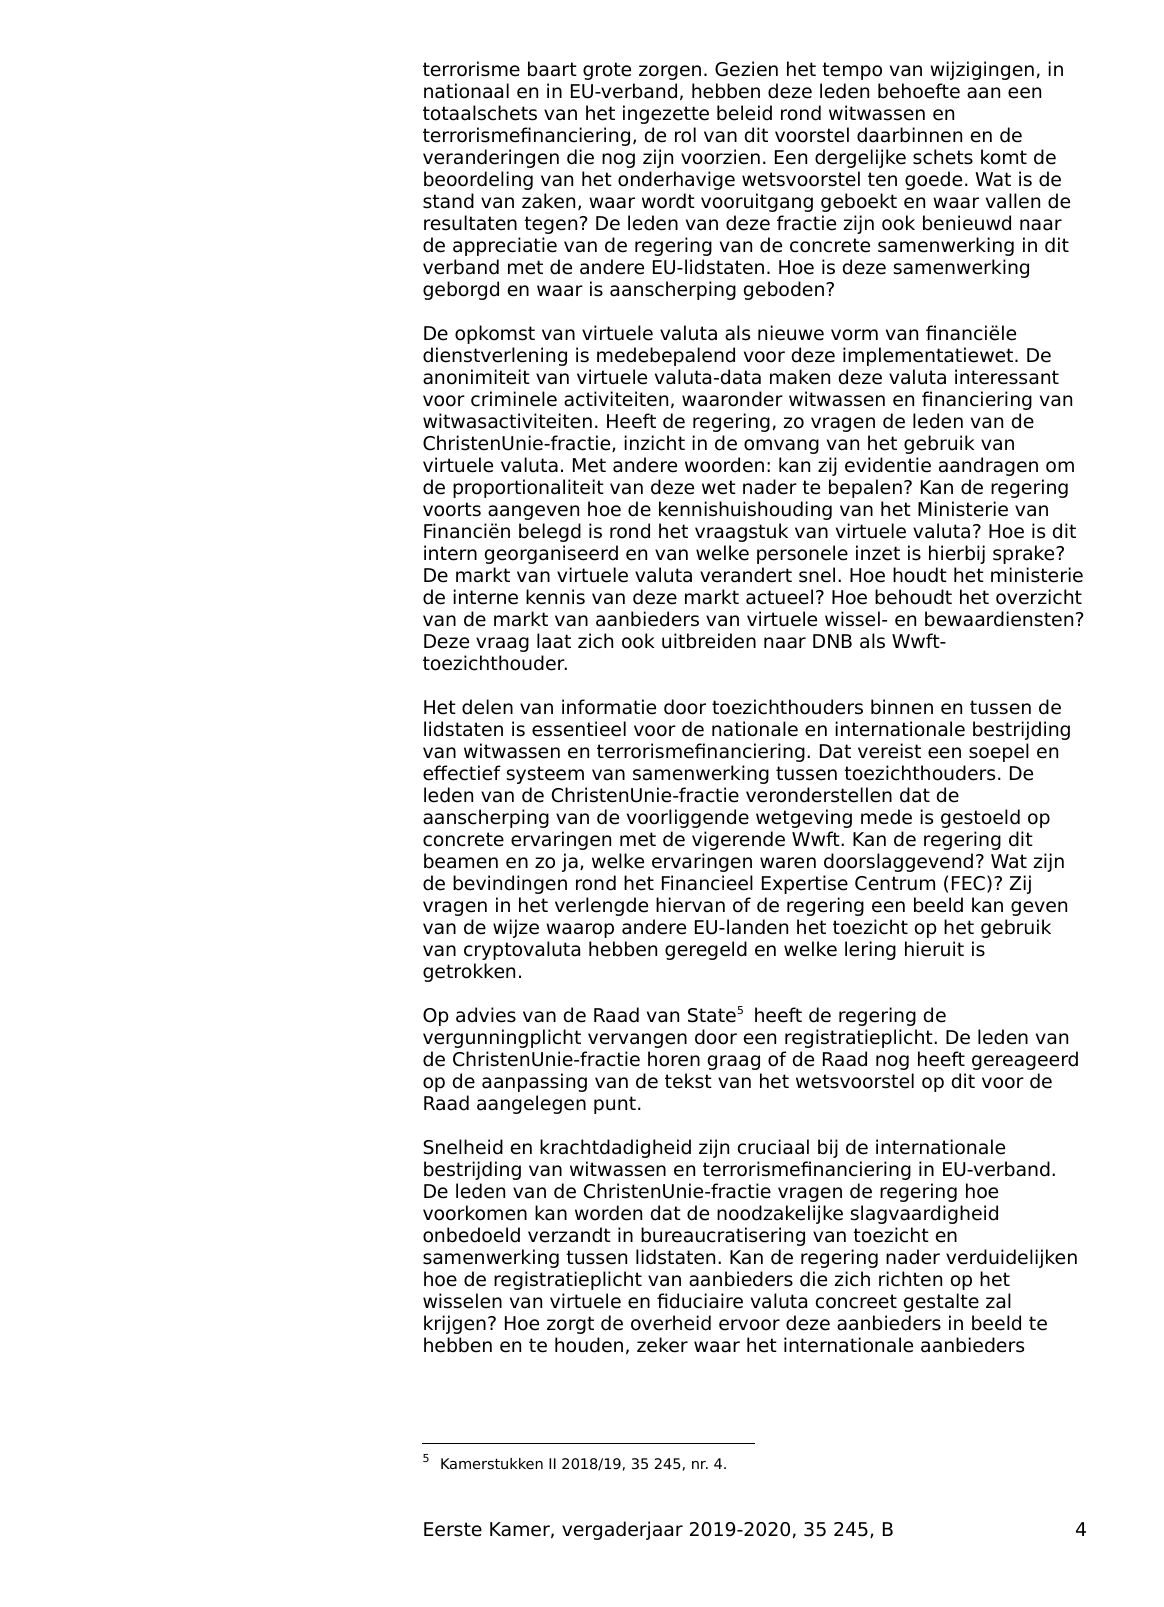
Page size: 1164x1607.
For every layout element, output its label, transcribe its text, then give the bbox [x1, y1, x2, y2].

text Op advies van de Raad van State heeft de regering de vergunningplicht vervangen door een registratieplicht. De leden van de ChristenUnie-fractie horen graag of de Raad nog heeft gereageerd op de aanpassing van de tekst van het wetsvoorstel op dit voor de Raad aangelegen punt. [422, 1005, 1087, 1115]
text Snelheid en krachtdadigheid zijn cruciaal bij de internationale bestrijding van witwassen en terrorismefinanciering in EU-verband. De leden van de ChristenUnie-fractie vragen de regering hoe voorkomen kan worden dat de noodzakelijke slagvaardigheid onbedoeld verzandt in bureaucratisering van toezicht en samenwerking tussen lidstaten. Kan de regering nader verduidelijken hoe de registratieplicht van aanbieders die zich richten op het wisselen van virtuele en fiduciaire valuta concreet gestalte zal krijgen? Hoe zorgt de overheid ervoor deze aanbieders in beeld te hebben en te houden, zeker waar het internationale aanbieders [422, 1137, 1087, 1357]
text Het delen van informatie door toezichthouders binnen en tussen de lidstaten is essentieel voor de nationale en internationale bestrijding van witwassen en terrorismefinanciering. Dat vereist een soepel en effectief systeem van samenwerking tussen toezichthouders. De leden van de ChristenUnie-fractie veronderstellen dat de aanscherping van de voorliggende wetgeving mede is gestoeld op concrete ervaringen met de vigerende Wwft. Kan de regering dit beamen en zo ja, welke ervaringen waren doorslaggevend? Wat zijn de bevindingen rond het Financieel Expertise Centrum (FEC)? Zij vragen in het verlengde hiervan of de regering een beeld kan geven van de wijze waarop andere EU-landen het toezicht op het gebruik van cryptovaluta hebben geregeld en welke lering hieruit is getrokken. [422, 697, 1087, 983]
text terrorisme baart grote zorgen. Gezien het tempo van wijzigingen, in nationaal en in EU-verband, hebben deze leden behoefte aan een totaalschets van het ingezette beleid rond witwassen en terrorismefinanciering, de rol van dit voorstel daarbinnen en de veranderingen die nog zijn voorzien. Een dergelijke schets komt de beoordeling van het onderhavige wetsvoorstel ten goede. Wat is de stand van zaken, waar wordt vooruitgang geboekt en waar vallen de resultaten tegen? De leden van deze fractie zijn ook benieuwd naar de appreciatie van de regering van de concrete samenwerking in dit verband met de andere EU-lidstaten. Hoe is deze samenwerking geborgd en waar is aanscherping geboden? [422, 59, 1087, 301]
text Kamerstukken II 2018/19, 35 245, nr. 4. [422, 1452, 1087, 1474]
text De opkomst van virtuele valuta als nieuwe vorm van financiële dienstverlening is medebepalend voor deze implementatiewet. De anonimiteit van virtuele valuta-data maken deze valuta interessant voor criminele activiteiten, waaronder witwassen en financiering van witwasactiviteiten. Heeft de regering, zo vragen de leden van de ChristenUnie-fractie, inzicht in de omvang van het gebruik van virtuele valuta. Met andere woorden: kan zij evidentie aandragen om de proportionaliteit van deze wet nader te bepalen? Kan de regering voorts aangeven hoe de kennishuishouding van het Ministerie van Financiën belegd is rond het vraagstuk van virtuele valuta? Hoe is dit intern georganiseerd en van welke personele inzet is hierbij sprake? De markt van virtuele valuta verandert snel. Hoe houdt het ministerie de interne kennis van deze markt actueel? Hoe behoudt het overzicht van de markt van aanbieders van virtuele wissel- en bewaardiensten? Deze vraag laat zich ook uitbreiden naar DNB als Wwft-toezichthouder. [422, 323, 1087, 675]
